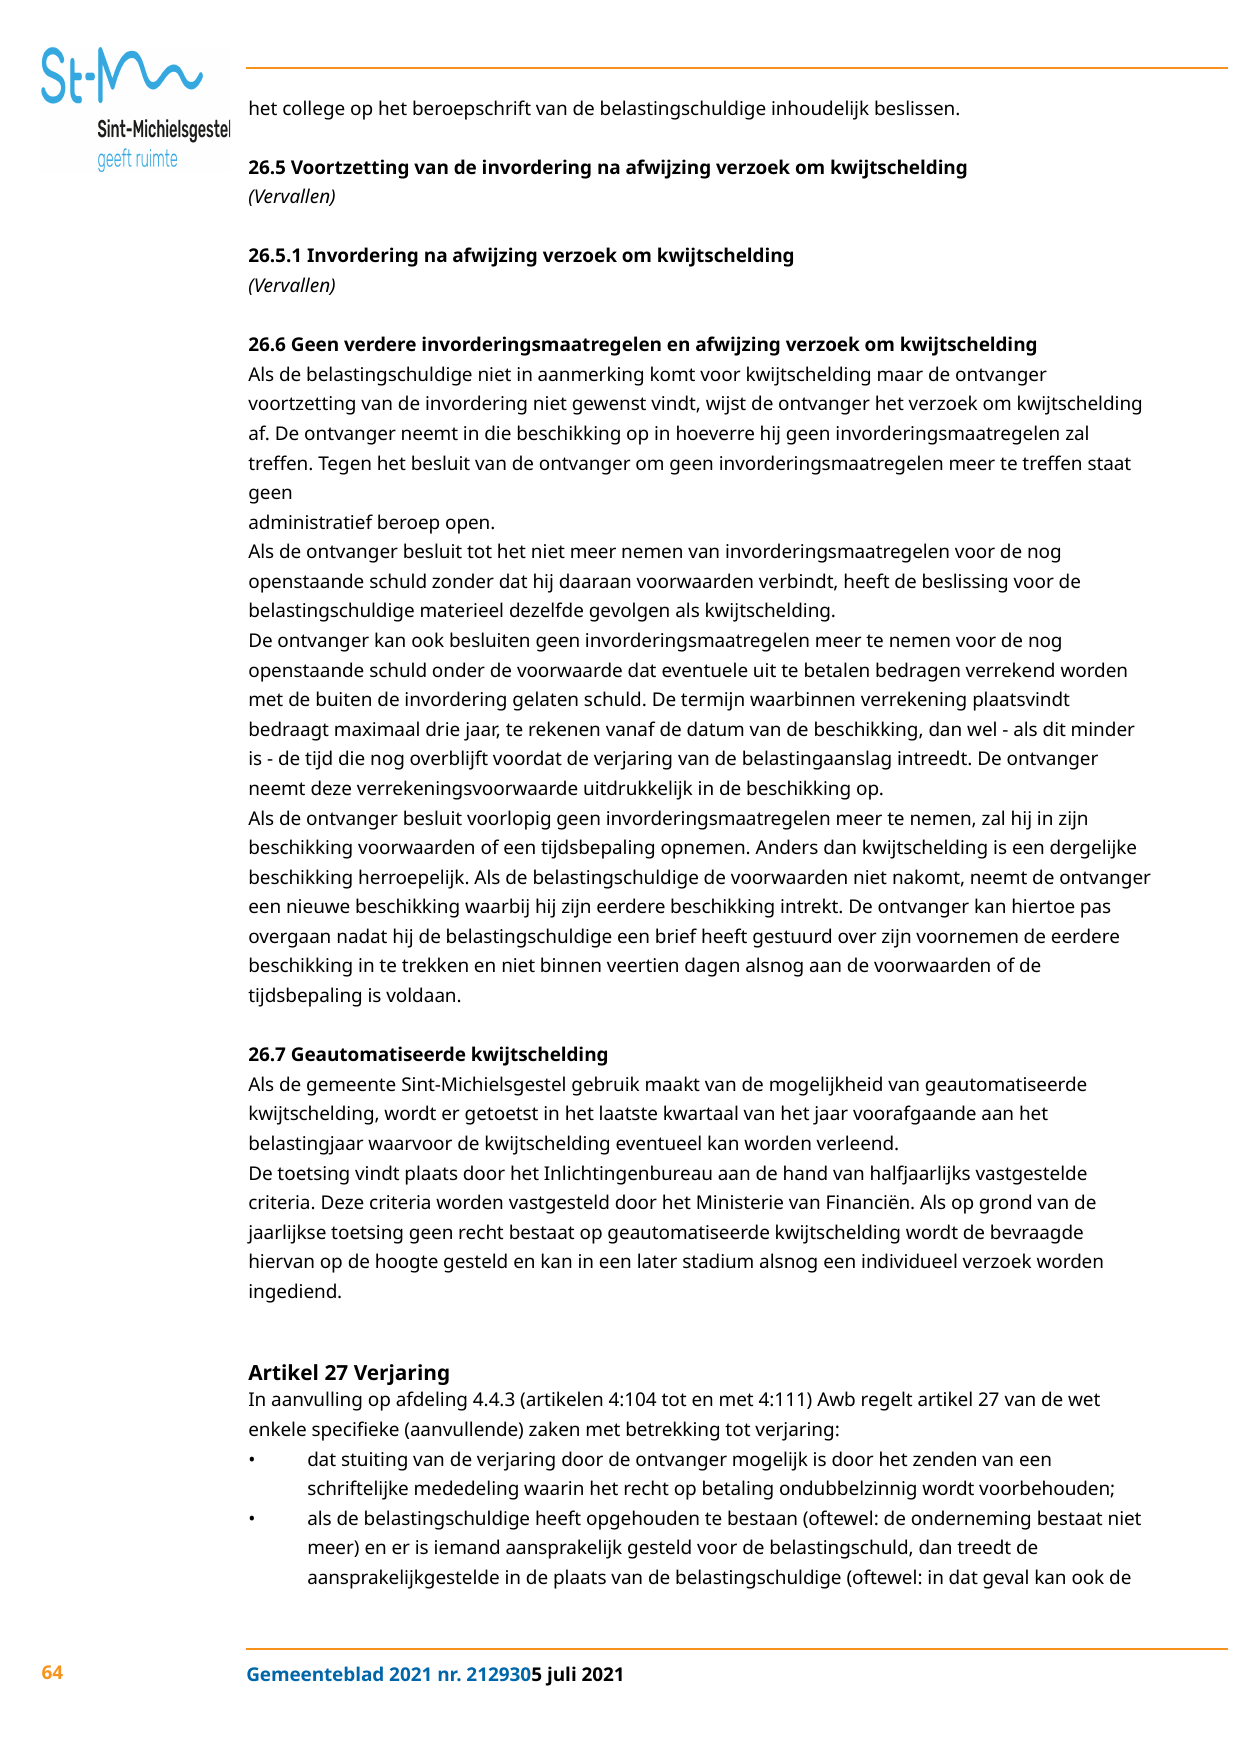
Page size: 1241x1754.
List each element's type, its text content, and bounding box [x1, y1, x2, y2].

text 26.6 Geen verdere invorderingsmaatregelen en afwijzing verzoek om kwijtschelding [248, 331, 1152, 357]
picture [41, 47, 231, 172]
text In aanvulling op afdeling 4.4.3 (artikelen 4:104 tot en met 4:111) Awb regelt artikel 27 van de wet enkele specifieke (aanvullende) zaken met betrekking tot verjaring: [248, 1387, 1152, 1442]
text (Vervallen) [248, 272, 1152, 298]
text 26.5 Voortzetting van de invordering na afwijzing verzoek om kwijtschelding [248, 154, 1152, 180]
list dat stuiting van de verjaring door de ontvanger mogelijk is door het zenden van een schriftelijke mededeling waarin het recht op betaling ondubbelzinnig wordt voorbehouden; [248, 1446, 1152, 1501]
text Als de belastingschuldige niet in aanmerking komt voor kwijtschelding maar de ontvanger voortzetting van de invordering niet gewenst vindt, wijst de ontvanger het verzoek om kwijtschelding af. De ontvanger neemt in die beschikking op in hoeverre hij geen invorderingsmaatregelen zal treffen. Tegen het besluit van de ontvanger om geen invorderingsmaatregelen meer te treffen staat geen [248, 361, 1152, 505]
text Als de gemeente Sint-Michielsgestel gebruik maakt van de mogelijkheid van geautomatiseerde kwijtschelding, wordt er getoetst in het laatste kwartaal van het jaar voorafgaande aan het belastingjaar waarvoor de kwijtschelding eventueel kan worden verleend. [248, 1071, 1152, 1156]
text het college op het beroepschrift van de belastingschuldige inhoudelijk beslissen. [248, 95, 1152, 121]
text Artikel 27 Verjaring [248, 1358, 1152, 1387]
text De ontvanger kan ook besluiten geen invorderingsmaatregelen meer te nemen voor de nog openstaande schuld onder de voorwaarde dat eventuele uit te betalen bedragen verrekend worden met de buiten de invordering gelaten schuld. De termijn waarbinnen verrekening plaatsvindt bedraagt maximaal drie jaar, te rekenen vanaf de datum van de beschikking, dan wel - als dit minder is - de tijd die nog overblijft voordat de verjaring van de belastingaanslag intreedt. De ontvanger neemt deze verrekeningsvoorwaarde uitdrukkelijk in de beschikking op. [248, 627, 1152, 801]
text De toetsing vindt plaats door het Inlichtingenbureau aan de hand van halfjaarlijks vastgestelde criteria. Deze criteria worden vastgesteld door het Ministerie van Financiën. Als op grond van de jaarlijkse toetsing geen recht bestaat op geautomatiseerde kwijtschelding wordt de bevraagde hiervan op de hoogte gesteld en kan in een later stadium alsnog een individueel verzoek worden ingediend. [248, 1160, 1152, 1304]
text (Vervallen) [248, 183, 1152, 209]
text Als de ontvanger besluit tot het niet meer nemen van invorderingsmaatregelen voor de nog openstaande schuld zonder dat hij daaraan voorwaarden verbindt, heeft de beslissing voor de belastingschuldige materieel dezelfde gevolgen als kwijtschelding. [248, 538, 1152, 623]
text 26.5.1 Invordering na afwijzing verzoek om kwijtschelding [248, 243, 1152, 268]
text 26.7 Geautomatiseerde kwijtschelding [248, 1041, 1152, 1067]
list als de belastingschuldige heeft opgehouden te bestaan (oftewel: de onderneming bestaat niet meer) en er is iemand aansprakelijk gesteld voor de belastingschuld, dan treedt de aansprakelijkgestelde in de plaats van de belastingschuldige (oftewel: in dat geval kan ook de [248, 1505, 1152, 1590]
text Als de ontvanger besluit voorlopig geen invorderingsmaatregelen meer te nemen, zal hij in zijn beschikking voorwaarden of een tijdsbepaling opnemen. Anders dan kwijtschelding is een dergelijke beschikking herroepelijk. Als de belastingschuldige de voorwaarden niet nakomt, neemt de ontvanger een nieuwe beschikking waarbij hij zijn eerdere beschikking intrekt. De ontvanger kan hiertoe pas overgaan nadat hij de belastingschuldige een brief heeft gestuurd over zijn voornemen de eerdere beschikking in te trekken en niet binnen veertien dagen alsnog aan de voorwaarden of de tijdsbepaling is voldaan. [248, 805, 1152, 1008]
text administratief beroep open. [248, 509, 1152, 535]
